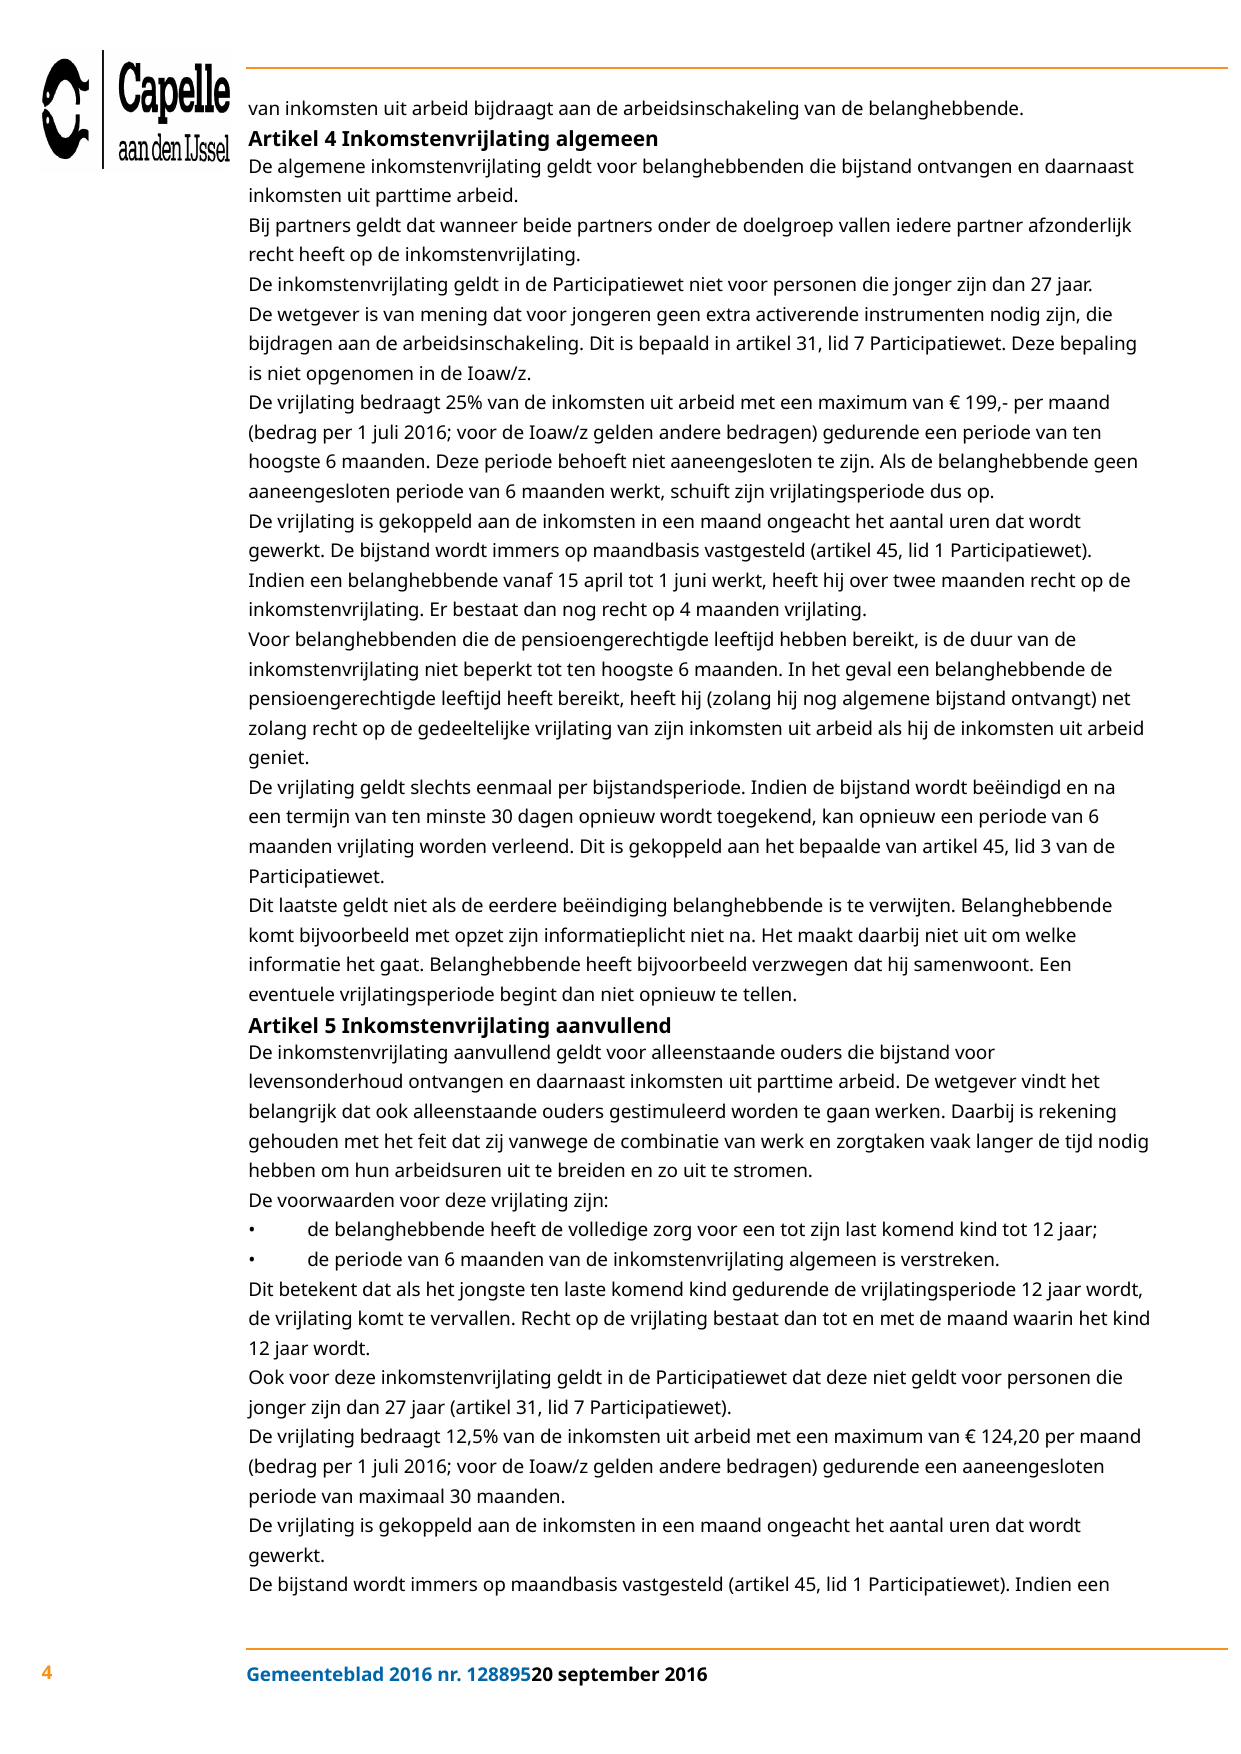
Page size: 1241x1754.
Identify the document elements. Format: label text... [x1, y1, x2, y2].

text van inkomsten uit arbeid bijdraagt aan de arbeidsinschakeling van de belanghebbende. [248, 95, 1152, 121]
text Bij partners geldt dat wanneer beide partners onder de doelgroep vallen iedere partner afzonderlijk recht heeft op de inkomstenvrijlating. [248, 212, 1152, 267]
text De wetgever is van mening dat voor jongeren geen extra activerende instrumenten nodig zijn, die bijdragen aan de arbeidsinschakeling. Dit is bepaald in artikel 31, lid 7 Participatiewet. Deze bepaling is niet opgenomen in de Ioaw/z. [248, 301, 1152, 386]
list de belanghebbende heeft de volledige zorg voor een tot zijn last komend kind tot 12 jaar; [248, 1217, 1152, 1242]
text Voor belanghebbenden die de pensioengerechtigde leeftijd hebben bereikt, is de duur van de inkomstenvrijlating niet beperkt tot ten hoogste 6 maanden. In het geval een belanghebbende de pensioengerechtigde leeftijd heeft bereikt, heeft hij (zolang hij nog algemene bijstand ontvangt) net zolang recht op de gedeeltelijke vrijlating van zijn inkomsten uit arbeid als hij de inkomsten uit arbeid geniet. [248, 626, 1152, 770]
text De inkomstenvrijlating geldt in de Participatiewet niet voor personen die jonger zijn dan 27 jaar. [248, 271, 1152, 297]
text Dit laatste geldt niet als de eerdere beëindiging belanghebbende is te verwijten. Belanghebbende komt bijvoorbeeld met opzet zijn informatieplicht niet na. Het maakt daarbij niet uit om welke informatie het gaat. Belanghebbende heeft bijvoorbeeld verzwegen dat hij samenwoont. Een eventuele vrijlatingsperiode begint dan niet opnieuw te tellen. [248, 892, 1152, 1007]
text De algemene inkomstenvrijlating geldt voor belanghebbenden die bijstand ontvangen en daarnaast inkomsten uit parttime arbeid. [248, 153, 1152, 208]
text De vrijlating is gekoppeld aan de inkomsten in een maand ongeacht het aantal uren dat wordt gewerkt. De bijstand wordt immers op maandbasis vastgesteld (artikel 45, lid 1 Participatiewet). Indien een belanghebbende vanaf 15 april tot 1 juni werkt, heeft hij over twee maanden recht op de inkomstenvrijlating. Er bestaat dan nog recht op 4 maanden vrijlating. [248, 508, 1152, 622]
text De inkomstenvrijlating aanvullend geldt voor alleenstaande ouders die bijstand voor levensonderhoud ontvangen en daarnaast inkomsten uit parttime arbeid. De wetgever vindt het belangrijk dat ook alleenstaande ouders gestimuleerd worden te gaan werken. Daarbij is rekening gehouden met het feit dat zij vanwege de combinatie van werk en zorgtaken vaak langer de tijd nodig hebben om hun arbeidsuren uit te breiden en zo uit te stromen. [248, 1039, 1152, 1183]
picture [41, 47, 231, 172]
list de periode van 6 maanden van de inkomstenvrijlating algemeen is verstreken. [248, 1246, 1152, 1272]
text De voorwaarden voor deze vrijlating zijn: [248, 1187, 1152, 1213]
text De vrijlating bedraagt 25% van de inkomsten uit arbeid met een maximum van € 199,- per maand (bedrag per 1 juli 2016; voor de Ioaw/z gelden andere bedragen) gedurende een periode van ten hoogste 6 maanden. Deze periode behoeft niet aaneengesloten te zijn. Als de belanghebbende geen aaneengesloten periode van 6 maanden werkt, schuift zijn vrijlatingsperiode dus op. [248, 389, 1152, 504]
text De vrijlating bedraagt 12,5% van de inkomsten uit arbeid met een maximum van € 124,20 per maand (bedrag per 1 juli 2016; voor de Ioaw/z gelden andere bedragen) gedurende een aaneengesloten periode van maximaal 30 maanden. [248, 1424, 1152, 1509]
text Artikel 4 Inkomstenvrijlating algemeen [248, 124, 1152, 153]
text De bijstand wordt immers op maandbasis vastgesteld (artikel 45, lid 1 Participatiewet). Indien een [248, 1572, 1152, 1597]
text Artikel 5 Inkomstenvrijlating aanvullend [248, 1011, 1152, 1039]
text De vrijlating geldt slechts eenmaal per bijstandsperiode. Indien de bijstand wordt beëindigd en na een termijn van ten minste 30 dagen opnieuw wordt toegekend, kan opnieuw een periode van 6 maanden vrijlating worden verleend. Dit is gekoppeld aan het bepaalde van artikel 45, lid 3 van de Participatiewet. [248, 774, 1152, 888]
text 12 jaar wordt. [248, 1335, 1152, 1361]
text Ook voor deze inkomstenvrijlating geldt in de Participatiewet dat deze niet geldt voor personen die jonger zijn dan 27 jaar (artikel 31, lid 7 Participatiewet). [248, 1364, 1152, 1420]
text Dit betekent dat als het jongste ten laste komend kind gedurende de vrijlatingsperiode 12 jaar wordt, de vrijlating komt te vervallen. Recht op de vrijlating bestaat dan tot en met de maand waarin het kind [248, 1276, 1152, 1331]
text De vrijlating is gekoppeld aan de inkomsten in een maand ongeacht het aantal uren dat wordt gewerkt. [248, 1512, 1152, 1568]
